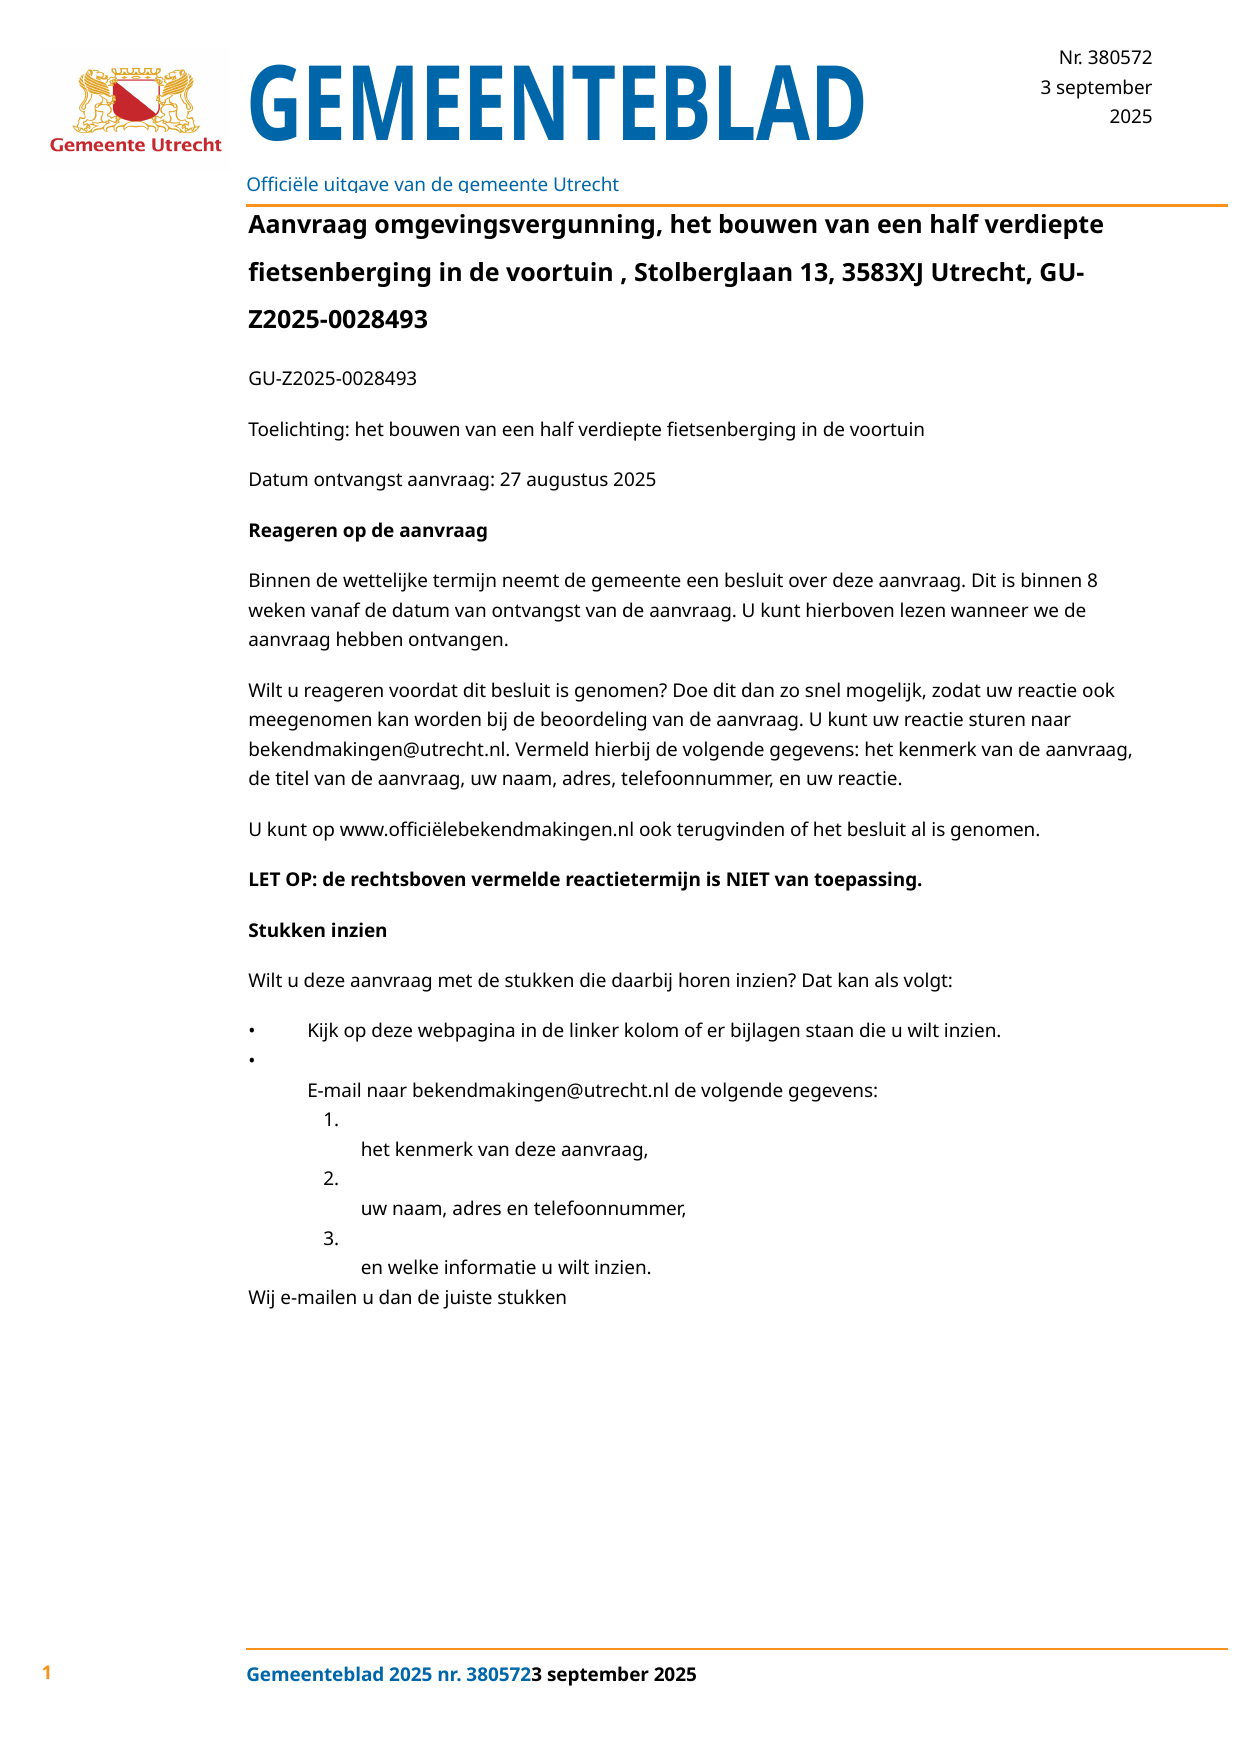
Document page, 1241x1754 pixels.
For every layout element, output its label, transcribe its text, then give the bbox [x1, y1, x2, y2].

text Stukken inzien [248, 917, 1152, 942]
list en welke informatie u wilt inzien. [323, 1254, 1152, 1280]
text Wilt u deze aanvraag met de stukken die daarbij horen inzien? Dat kan als volgt: [248, 967, 1152, 993]
list Kijk op deze webpagina in de linker kolom of er bijlagen staan die u wilt inzien. [248, 1018, 1152, 1043]
list E-mail naar bekendmakingen@utrecht.nl de volgende gegevens: [248, 1077, 1152, 1102]
text U kunt op www.officiëlebekendmakingen.nl ook terugvinden of het besluit al is genomen. [248, 816, 1152, 842]
text Binnen de wettelijke termijn neemt de gemeente een besluit over deze aanvraag. Dit is binnen 8 weken vanaf de datum van ontvangst van de aanvraag. U kunt hierboven lezen wanneer we de aanvraag hebben ontvangen. [248, 567, 1152, 652]
text GU-Z2025-0028493 [248, 366, 1152, 391]
text Aanvraag omgevingsvergunning, het bouwen van een half verdiepte fietsenberging in de voortuin , Stolberglaan 13, 3583XJ Utrecht, GU-Z2025-0028493 [248, 207, 1152, 336]
list uw naam, adres en telefoonnummer, [323, 1195, 1152, 1221]
text Wij e-mailen u dan de juiste stukken [248, 1284, 1152, 1309]
list het kenmerk van deze aanvraag, [323, 1136, 1152, 1162]
picture [41, 47, 231, 172]
text Datum ontvangst aanvraag: 27 augustus 2025 [248, 466, 1152, 492]
text Wilt u reageren voordat dit besluit is genomen? Doe dit dan zo snel mogelijk, zodat uw reactie ook meegenomen kan worden bij de beoordeling van de aanvraag. U kunt uw reactie sturen naar bekendmakingen@utrecht.nl. Vermeld hierbij de volgende gegevens: het kenmerk van de aanvraag, de titel van de aanvraag, uw naam, adres, telefoonnummer, en uw reactie. [248, 677, 1152, 791]
text Reageren op de aanvraag [248, 517, 1152, 542]
text Toelichting: het bouwen van een half verdiepte fietsenberging in de voortuin [248, 416, 1152, 442]
text LET OP: de rechtsboven vermelde reactietermijn is NIET van toepassing. [248, 866, 1152, 892]
